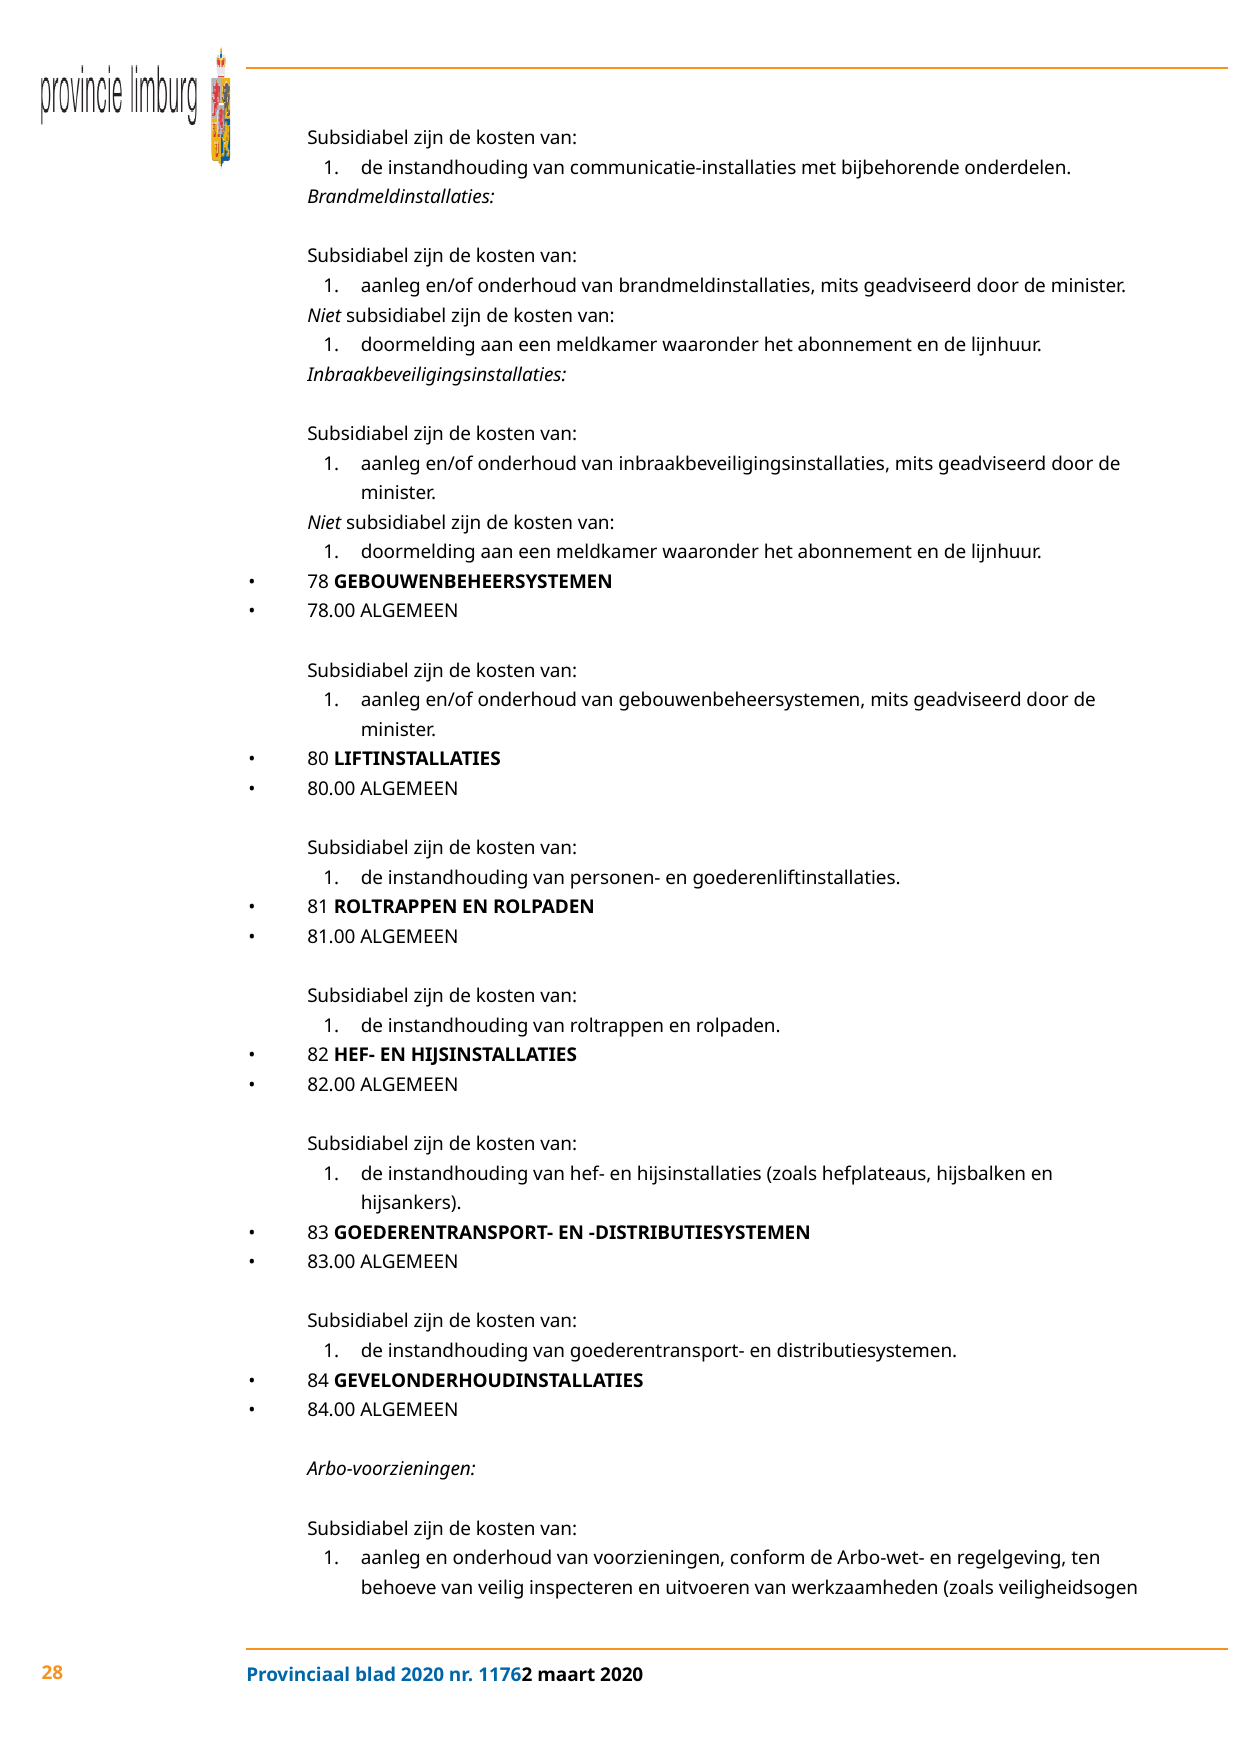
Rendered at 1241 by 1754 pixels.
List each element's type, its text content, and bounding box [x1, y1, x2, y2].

list 83.00 ALGEMEEN [248, 1248, 1152, 1274]
list 78 GEBOUWENBEHEERSYSTEMEN [248, 568, 1152, 594]
list aanleg en/of onderhoud van inbraakbeveiligingsinstallaties, mits geadviseerd door de minister. [323, 450, 1152, 505]
list 82 HEF- EN HIJSINSTALLATIES [248, 1041, 1152, 1067]
list 82.00 ALGEMEEN [248, 1071, 1152, 1097]
list Subsidiabel zijn de kosten van: [248, 124, 1152, 150]
list Niet subsidiabel zijn de kosten van: [248, 509, 1152, 535]
list 84 GEVELONDERHOUDINSTALLATIES [248, 1367, 1152, 1393]
list Subsidiabel zijn de kosten van: [248, 657, 1152, 683]
list Subsidiabel zijn de kosten van: [248, 1515, 1152, 1541]
list Subsidiabel zijn de kosten van: [248, 982, 1152, 1008]
list de instandhouding van goederentransport- en distributiesystemen. [323, 1337, 1152, 1363]
list aanleg en onderhoud van voorzieningen, conform de Arbo-wet- en regelgeving, ten behoeve van veilig inspecteren en uitvoeren van werkzaamheden (zoals veiligheidsogen [323, 1544, 1152, 1600]
list Arbo-voorzieningen: [248, 1456, 1152, 1481]
list Subsidiabel zijn de kosten van: [248, 1308, 1152, 1333]
list 81 ROLTRAPPEN EN ROLPADEN [248, 893, 1152, 919]
list doormelding aan een meldkamer waaronder het abonnement en de lijnhuur. [323, 331, 1152, 357]
list Subsidiabel zijn de kosten van: [248, 243, 1152, 268]
list de instandhouding van communicatie-installaties met bijbehorende onderdelen. [323, 154, 1152, 180]
list de instandhouding van personen- en goederenliftinstallaties. [323, 864, 1152, 890]
list 80.00 ALGEMEEN [248, 775, 1152, 801]
list 83 GOEDERENTRANSPORT- EN -DISTRIBUTIESYSTEMEN [248, 1219, 1152, 1245]
list de instandhouding van hef- en hijsinstallaties (zoals hefplateaus, hijsbalken en hijsankers). [323, 1160, 1152, 1215]
list 81.00 ALGEMEEN [248, 923, 1152, 949]
list aanleg en/of onderhoud van gebouwenbeheersystemen, mits geadviseerd door de minister. [323, 686, 1152, 742]
list 78.00 ALGEMEEN [248, 598, 1152, 623]
list 84.00 ALGEMEEN [248, 1396, 1152, 1422]
list de instandhouding van roltrappen en rolpaden. [323, 1012, 1152, 1038]
list Subsidiabel zijn de kosten van: [248, 1130, 1152, 1156]
list Niet subsidiabel zijn de kosten van: [248, 302, 1152, 328]
list Subsidiabel zijn de kosten van: [248, 420, 1152, 446]
list Inbraakbeveiligingsinstallaties: [248, 361, 1152, 387]
list Subsidiabel zijn de kosten van: [248, 834, 1152, 860]
list aanleg en/of onderhoud van brandmeldinstallaties, mits geadviseerd door de minister. [323, 272, 1152, 298]
picture [41, 47, 231, 172]
list Brandmeldinstallaties: [248, 183, 1152, 209]
list 80 LIFTINSTALLATIES [248, 746, 1152, 771]
list doormelding aan een meldkamer waaronder het abonnement en de lijnhuur. [323, 538, 1152, 564]
